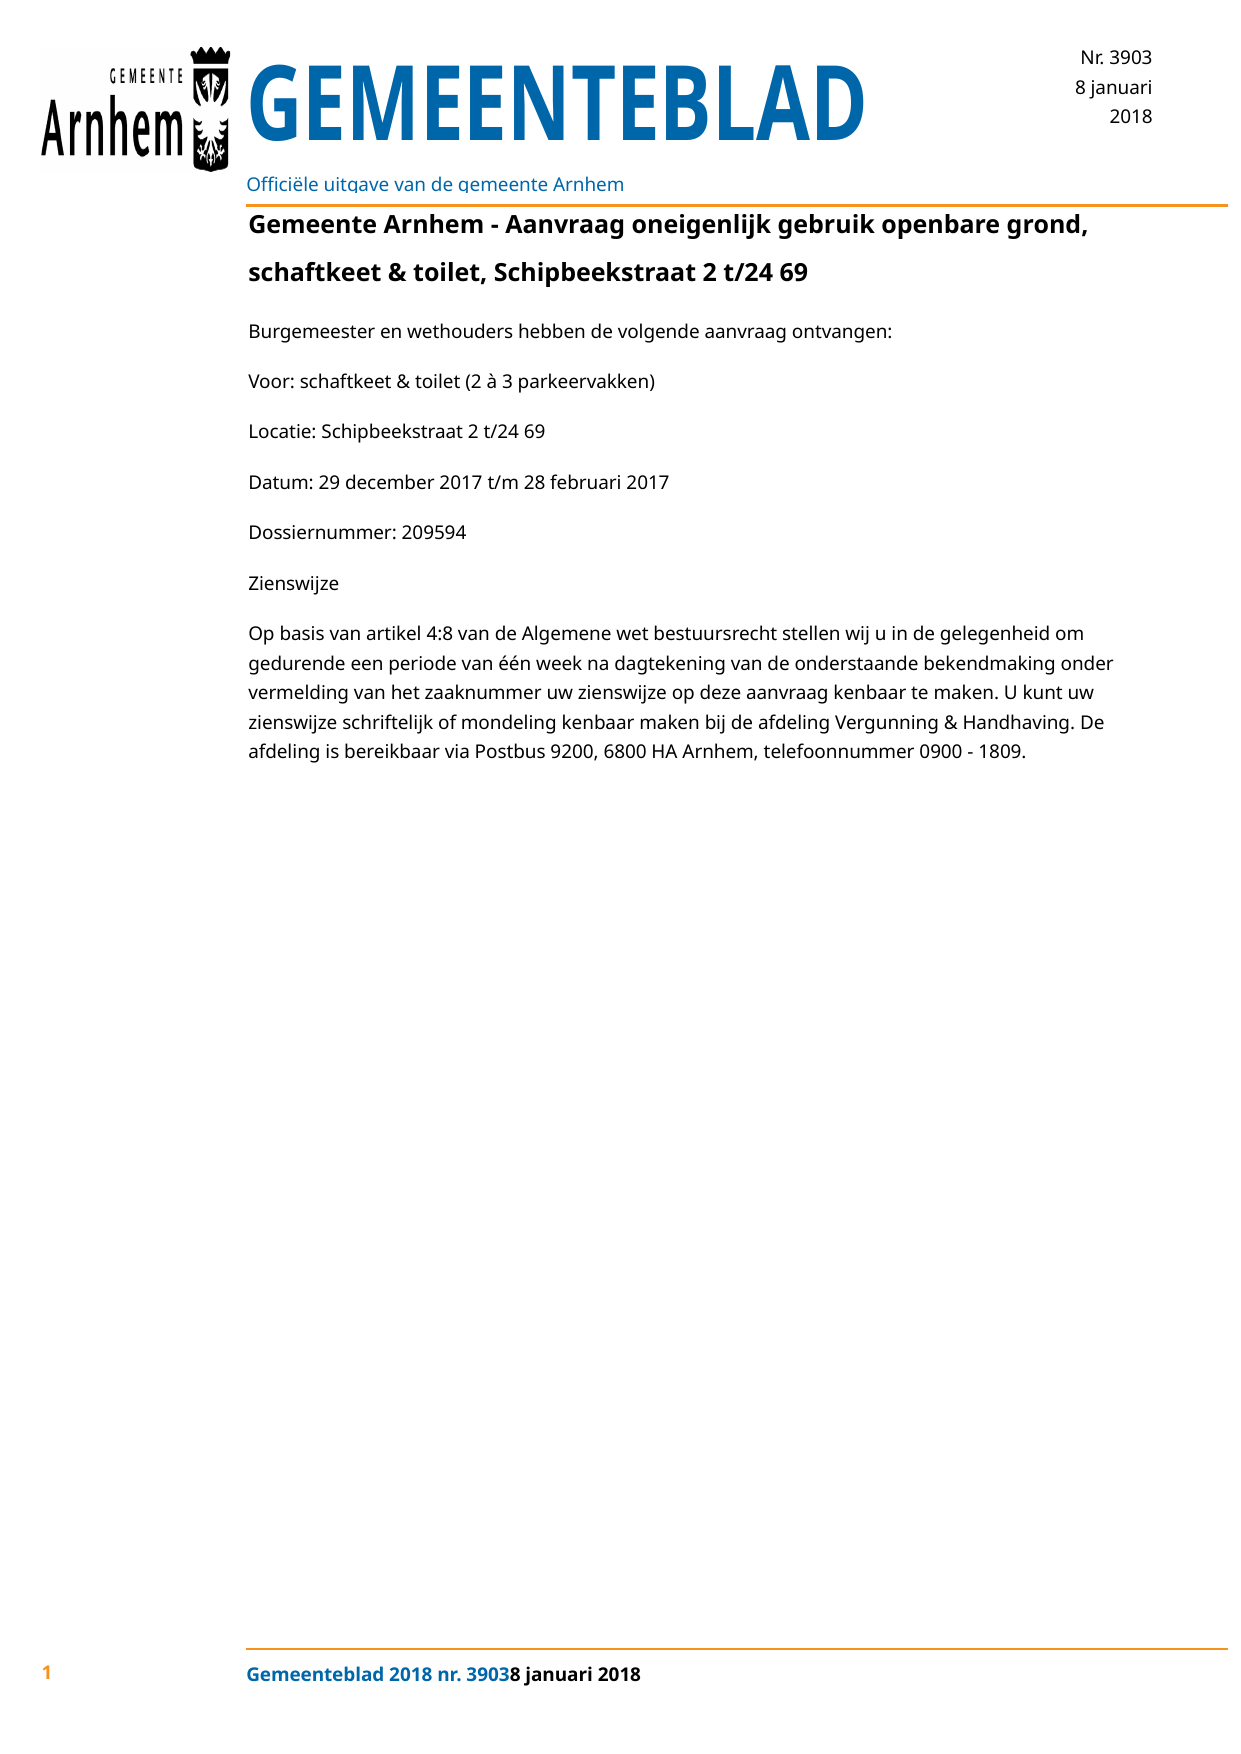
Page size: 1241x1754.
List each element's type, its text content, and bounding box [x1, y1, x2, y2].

text Voor: schaftkeet & toilet (2 à 3 parkeervakken) [248, 368, 1152, 394]
text Zienswijze [248, 570, 1152, 596]
text Dossiernummer: 209594 [248, 519, 1152, 545]
text Datum: 29 december 2017 t/m 28 februari 2017 [248, 469, 1152, 495]
picture [41, 47, 231, 172]
text Op basis van artikel 4:8 van de Algemene wet bestuursrecht stellen wij u in de gelegenheid om gedurende een periode van één week na dagtekening van de onderstaande bekendmaking onder vermelding van het zaaknummer uw zienswijze op deze aanvraag kenbaar te maken. U kunt uw zienswijze schriftelijk of mondeling kenbaar maken bij de afdeling Vergunning & Handhaving. De afdeling is bereikbaar via Postbus 9200, 6800 HA Arnhem, telefoonnummer 0900 - 1809. [248, 620, 1152, 764]
text Locatie: Schipbeekstraat 2 t/24 69 [248, 419, 1152, 444]
text Gemeente Arnhem - Aanvraag oneigenlijk gebruik openbare grond, schaftkeet & toilet, Schipbeekstraat 2 t/24 69 [248, 207, 1152, 288]
text Burgemeester en wethouders hebben de volgende aanvraag ontvangen: [248, 318, 1152, 344]
